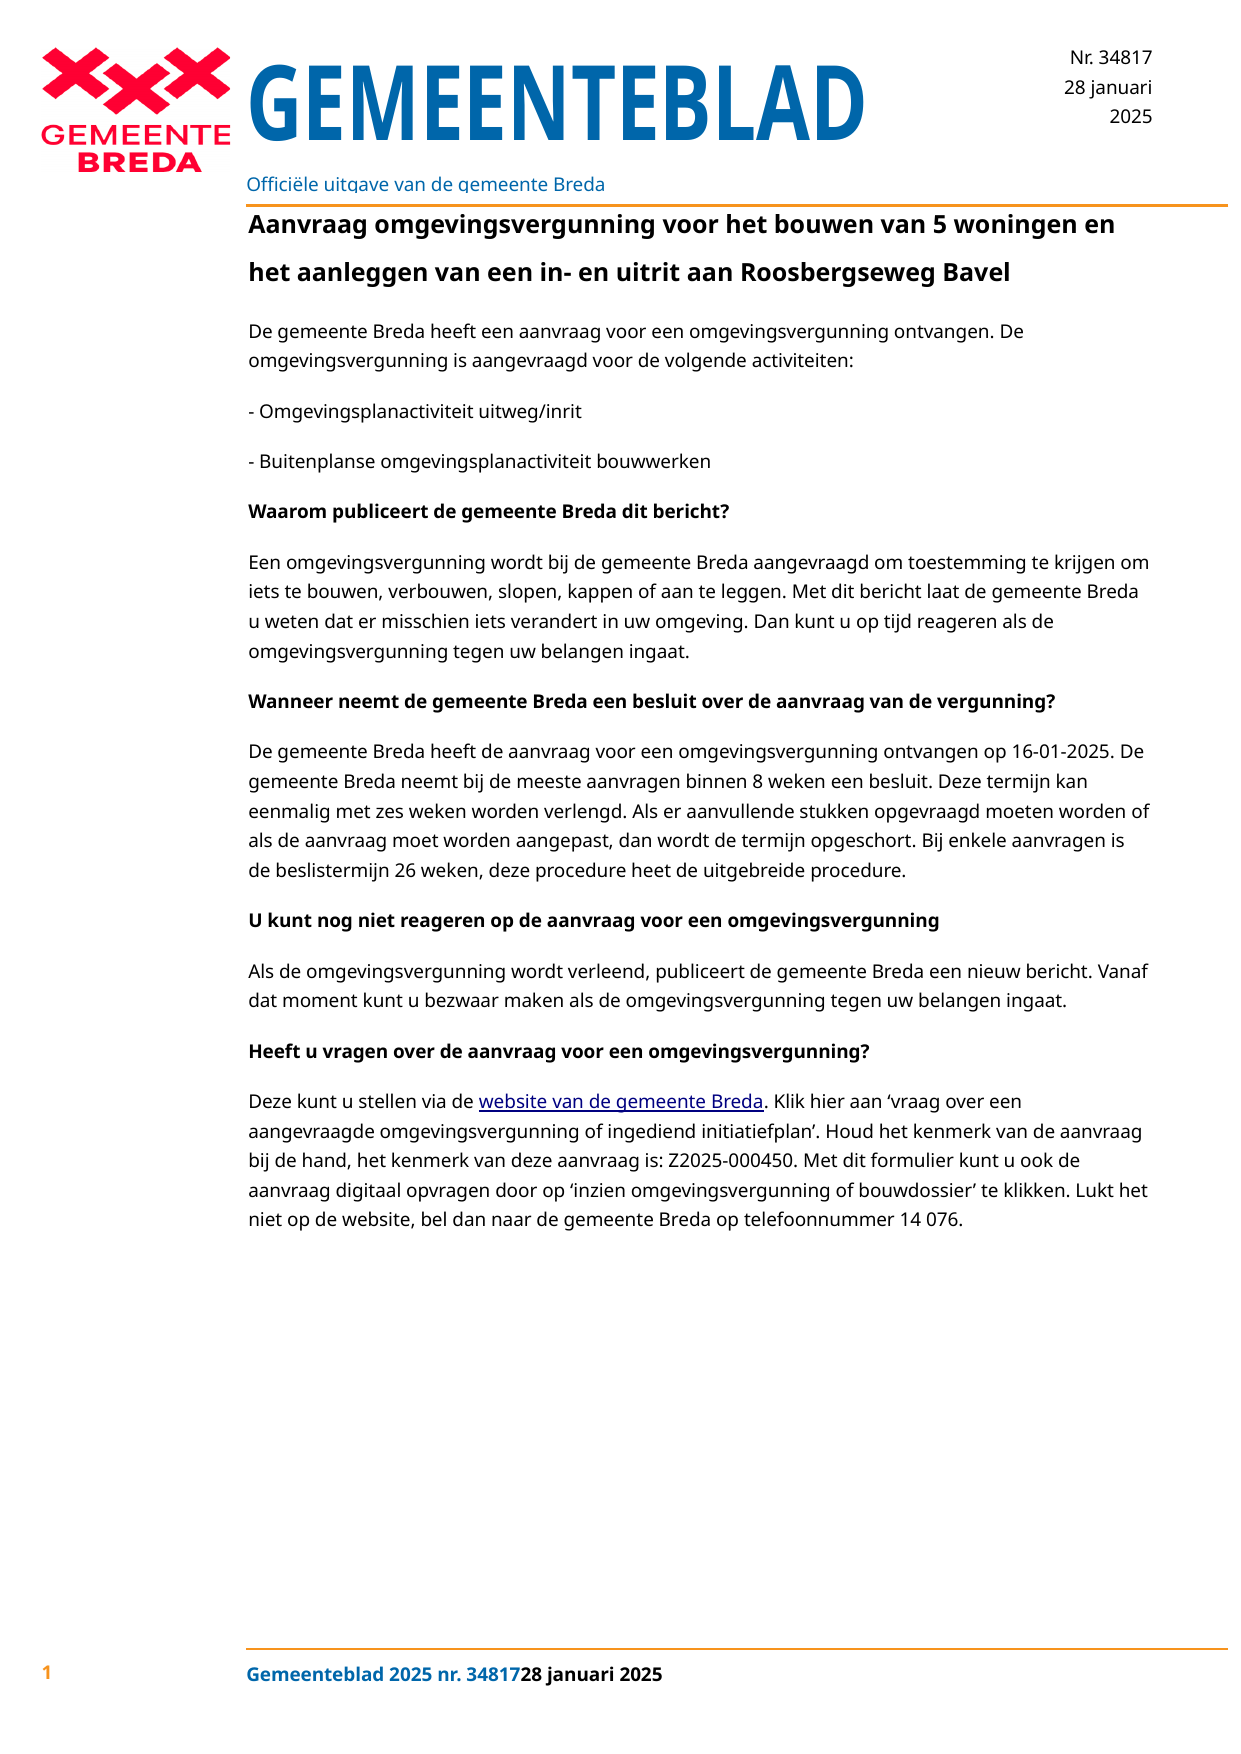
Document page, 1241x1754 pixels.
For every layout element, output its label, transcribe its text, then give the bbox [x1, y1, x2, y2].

text Als de omgevingsvergunning wordt verleend, publiceert de gemeente Breda een nieuw bericht. Vanaf dat moment kunt u bezwaar maken als de omgevingsvergunning tegen uw belangen ingaat. [248, 958, 1152, 1013]
text Waarom publiceert de gemeente Breda dit bericht? [248, 499, 1152, 524]
text U kunt nog niet reageren op de aanvraag voor een omgevingsvergunning [248, 907, 1152, 933]
text Een omgevingsvergunning wordt bij de gemeente Breda aangevraagd om toestemming te krijgen om iets te bouwen, verbouwen, slopen, kappen of aan te leggen. Met dit bericht laat de gemeente Breda u weten dat er misschien iets verandert in uw omgeving. Dan kunt u op tijd reageren als de omgevingsvergunning tegen uw belangen ingaat. [248, 549, 1152, 664]
text Heeft u vragen over de aanvraag voor een omgevingsvergunning? [248, 1038, 1152, 1064]
text Wanneer neemt de gemeente Breda een besluit over de aanvraag van de vergunning? [248, 688, 1152, 714]
picture [41, 47, 231, 172]
text - Omgevingsplanactiviteit uitweg/inrit [248, 398, 1152, 424]
text - Buitenplanse omgevingsplanactiviteit bouwwerken [248, 448, 1152, 474]
text Deze kunt u stellen via de website van de gemeente Breda. Klik hier aan ‘vraag over een aangevraagde omgevingsvergunning of ingediend initiatiefplan’. Houd het kenmerk van de aanvraag bij de hand, het kenmerk van deze aanvraag is: Z2025-000450. Met dit formulier kunt u ook de aanvraag digitaal opvragen door op ‘inzien omgevingsvergunning of bouwdossier’ te klikken. Lukt het niet op de website, bel dan naar de gemeente Breda op telefoonnummer 14 076. [248, 1088, 1152, 1232]
text De gemeente Breda heeft een aanvraag voor een omgevingsvergunning ontvangen. De omgevingsvergunning is aangevraagd voor de volgende activiteiten: [248, 318, 1152, 373]
text De gemeente Breda heeft de aanvraag voor een omgevingsvergunning ontvangen op 16-01-2025. De gemeente Breda neemt bij de meeste aanvragen binnen 8 weken een besluit. Deze termijn kan eenmalig met zes weken worden verlengd. Als er aanvullende stukken opgevraagd moeten worden of als de aanvraag moet worden aangepast, dan wordt de termijn opgeschort. Bij enkele aanvragen is de beslistermijn 26 weken, deze procedure heet de uitgebreide procedure. [248, 739, 1152, 883]
text Aanvraag omgevingsvergunning voor het bouwen van 5 woningen en het aanleggen van een in- en uitrit aan Roosbergseweg Bavel [248, 207, 1152, 288]
